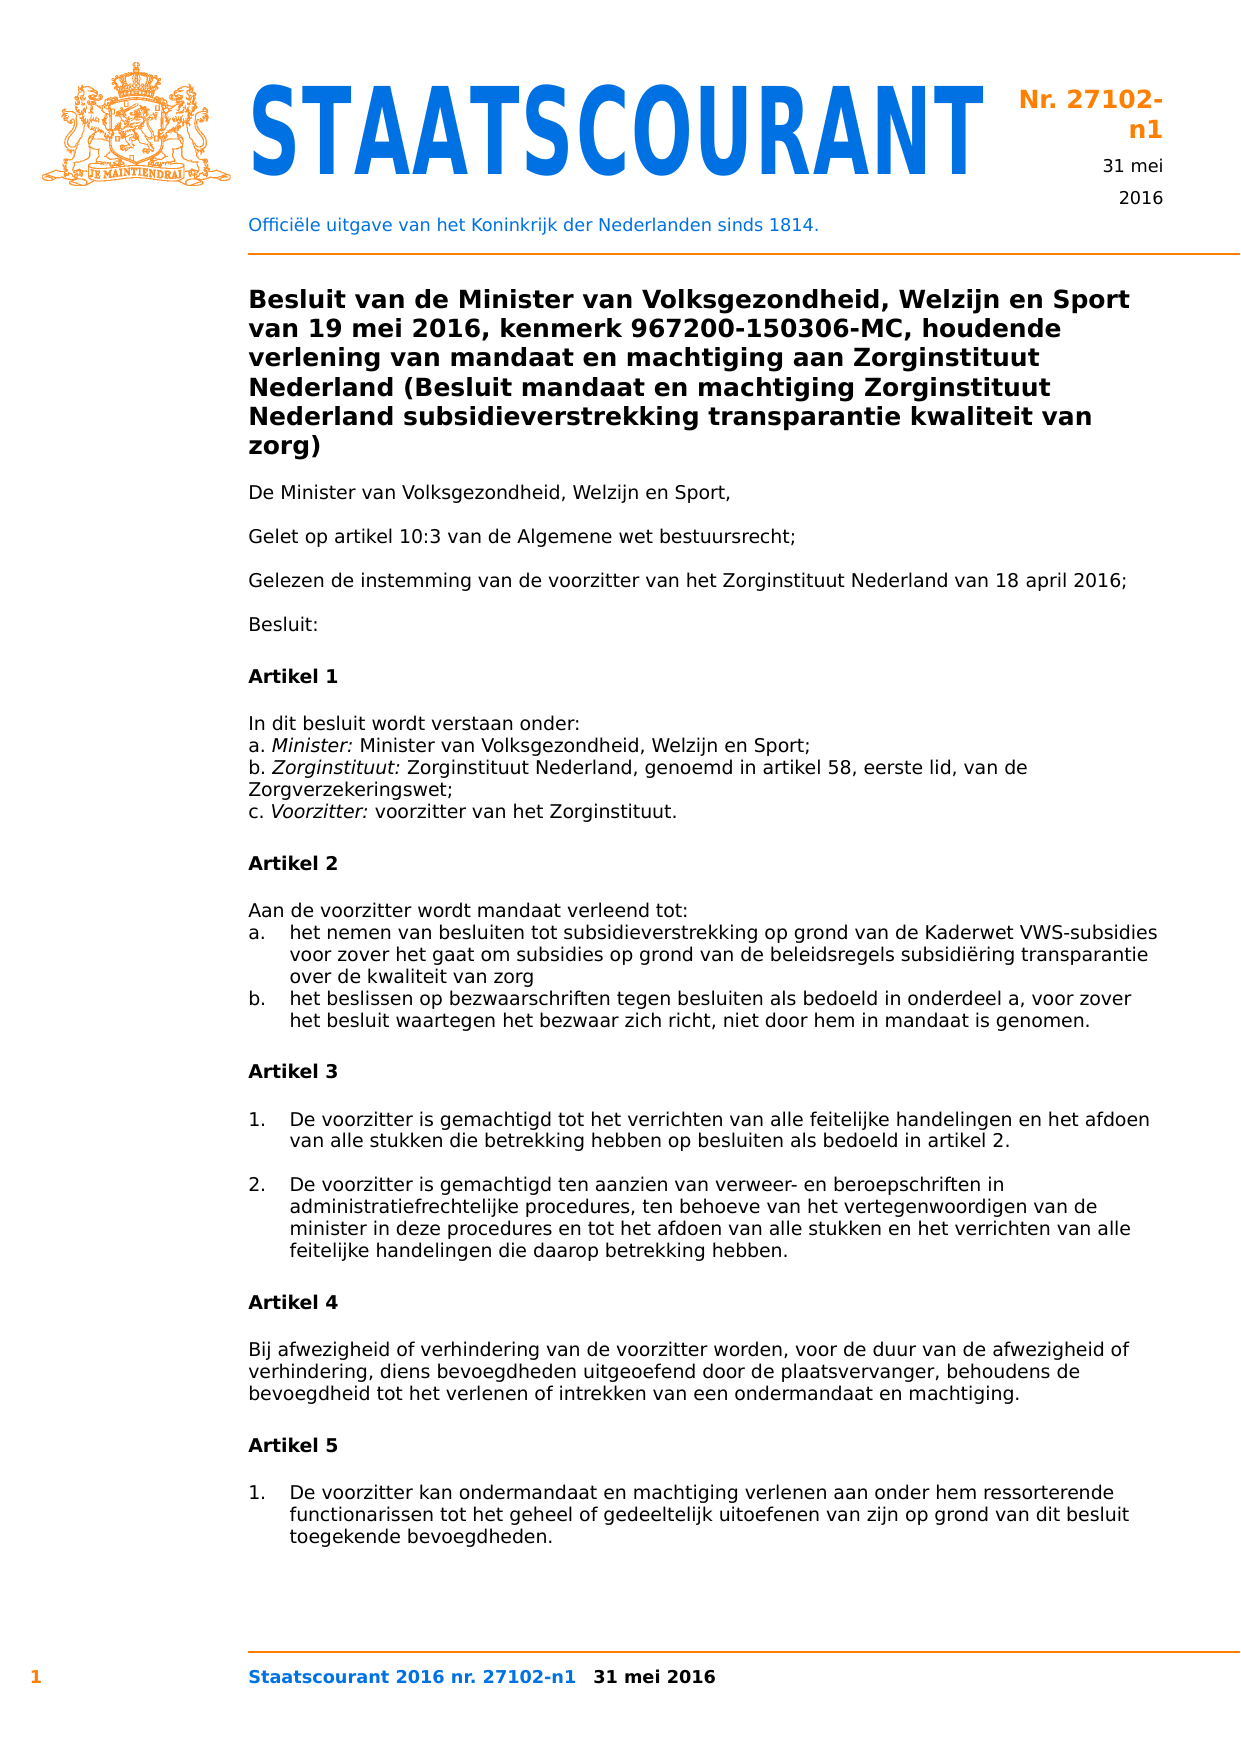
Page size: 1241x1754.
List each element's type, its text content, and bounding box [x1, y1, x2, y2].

subtitle Artikel 4 [248, 1292, 1163, 1314]
text a. het nemen van besluiten tot subsidieverstrekking op grond van de Kaderwet VWS-subsidies voor zover het gaat om subsidies op grond van de beleidsregels subsidiëring transparantie over de kwaliteit van zorg [248, 922, 1163, 987]
text De Minister van Volksgezondheid, Welzijn en Sport, [248, 482, 1163, 504]
text b. het beslissen op bezwaarschriften tegen besluiten als bedoeld in onderdeel a, voor zover het besluit waartegen het bezwaar zich richt, niet door hem in mandaat is genomen. [248, 987, 1163, 1031]
table_cell Officiële uitgave van het Koninkrijk der Nederlanden sinds 1814. [248, 215, 1240, 253]
table_header [25, 62, 248, 253]
table_header STAATSCOURANT [248, 62, 998, 215]
text c. Voorzitter: voorzitter van het Zorginstituut. [248, 801, 1163, 823]
table_cell 31 mei [998, 150, 1240, 182]
text Aan de voorzitter wordt mandaat verleend tot: [248, 899, 1163, 922]
text 2. De voorzitter is gemachtigd ten aanzien van verweer- en beroepschriften in administratiefrechtelijke procedures, ten behoeve van het vertegenwoordigen van de minister in deze procedures en tot het afdoen van alle stukken en het verrichten van alle feitelijke handelingen die daarop betrekking hebben. [248, 1174, 1163, 1262]
subtitle Artikel 1 [248, 666, 1163, 688]
text 1. De voorzitter is gemachtigd tot het verrichten van alle feitelijke handelingen en het afdoen van alle stukken die betrekking hebben op besluiten als bedoeld in artikel 2. [248, 1108, 1163, 1152]
text Gelet op artikel 10:3 van de Algemene wet bestuursrecht; [248, 526, 1163, 548]
subtitle Artikel 2 [248, 853, 1163, 874]
text 1. De voorzitter kan ondermandaat en machtiging verlenen aan onder hem ressorterende functionarissen tot het geheel of gedeeltelijk uitoefenen van zijn op grond van dit besluit toegekende bevoegdheden. [248, 1482, 1163, 1548]
text a. Minister: Minister van Volksgezondheid, Welzijn en Sport; [248, 735, 1163, 757]
text b. Zorginstituut: Zorginstituut Nederland, genoemd in artikel 58, eerste lid, van de Zorgverzekeringswet; [248, 757, 1163, 801]
text Bij afwezigheid of verhindering van de voorzitter worden, voor de duur van de afwezigheid of verhindering, diens bevoegdheden uitgeoefend door de plaatsvervanger, behoudens de bevoegdheid tot het verlenen of intrekken van een ondermandaat en machtiging. [248, 1339, 1163, 1405]
subtitle Artikel 5 [248, 1435, 1163, 1457]
picture [41, 62, 231, 186]
table_header Nr. 27102-n1 [998, 62, 1240, 150]
text Gelezen de instemming van de voorzitter van het Zorginstituut Nederland van 18 april 2016; [248, 570, 1163, 592]
table_cell 2016 [998, 183, 1240, 215]
subtitle Besluit van de Minister van Volksgezondheid, Welzijn en Sport van 19 mei 2016, kenmerk 967200-150306-MC, houdende verlening van mandaat en machtiging aan Zorginstituut Nederland (Besluit mandaat en machtiging Zorginstituut Nederland subsidieverstrekking transparantie kwaliteit van zorg) [248, 285, 1163, 460]
text In dit besluit wordt verstaan onder: [248, 713, 1163, 735]
subtitle Artikel 3 [248, 1061, 1163, 1083]
text Besluit: [248, 614, 1163, 636]
